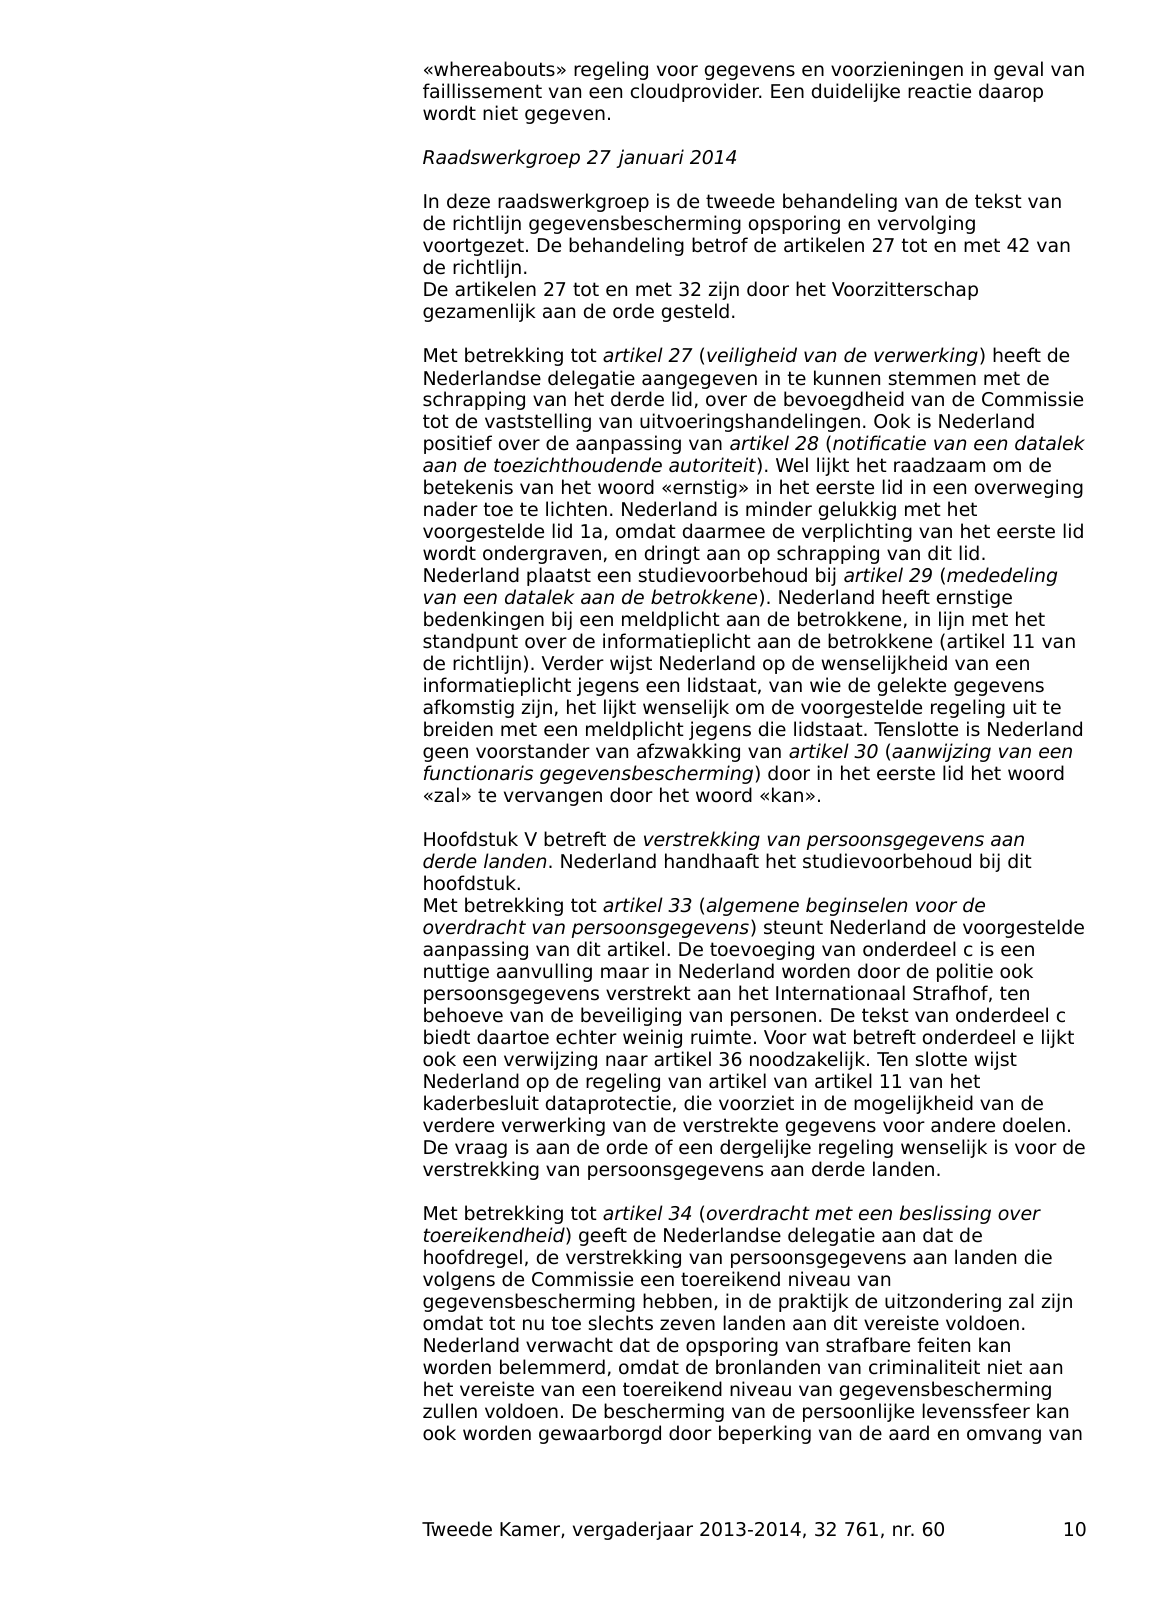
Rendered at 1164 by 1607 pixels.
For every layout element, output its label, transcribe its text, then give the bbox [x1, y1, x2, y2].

subtitle Raadswerkgroep 27 januari 2014 [422, 147, 1087, 169]
text Met betrekking tot artikel 27 (veiligheid van de verwerking) heeft de Nederlandse delegatie aangegeven in te kunnen stemmen met de schrapping van het derde lid, over de bevoegdheid van de Commissie tot de vaststelling van uitvoeringshandelingen. Ook is Nederland positief over de aanpassing van artikel 28 (notificatie van een datalek aan de toezichthoudende autoriteit). Wel lijkt het raadzaam om de betekenis van het woord «ernstig» in het eerste lid in een overweging nader toe te lichten. Nederland is minder gelukkig met het voorgestelde lid 1a, omdat daarmee de verplichting van het eerste lid wordt ondergraven, en dringt aan op schrapping van dit lid. Nederland plaatst een studievoorbehoud bij artikel 29 (mededeling van een datalek aan de betrokkene). Nederland heeft ernstige bedenkingen bij een meldplicht aan de betrokkene, in lijn met het standpunt over de informatieplicht aan de betrokkene (artikel 11 van de richtlijn). Verder wijst Nederland op de wenselijkheid van een informatieplicht jegens een lidstaat, van wie de gelekte gegevens afkomstig zijn, het lijkt wenselijk om de voorgestelde regeling uit te breiden met een meldplicht jegens die lidstaat. Tenslotte is Nederland geen voorstander van afzwakking van artikel 30 (aanwijzing van een functionaris gegevensbescherming) door in het eerste lid het woord «zal» te vervangen door het woord «kan». [422, 345, 1087, 807]
text Met betrekking tot artikel 34 (overdracht met een beslissing over toereikendheid) geeft de Nederlandse delegatie aan dat de hoofdregel, de verstrekking van persoonsgegevens aan landen die volgens de Commissie een toereikend niveau van gegevensbescherming hebben, in de praktijk de uitzondering zal zijn omdat tot nu toe slechts zeven landen aan dit vereiste voldoen. Nederland verwacht dat de opsporing van strafbare feiten kan worden belemmerd, omdat de bronlanden van criminaliteit niet aan het vereiste van een toereikend niveau van gegevensbescherming zullen voldoen. De bescherming van de persoonlijke levenssfeer kan ook worden gewaarborgd door beperking van de aard en omvang van [422, 1203, 1087, 1445]
text De artikelen 27 tot en met 32 zijn door het Voorzitterschap gezamenlijk aan de orde gesteld. [422, 279, 1087, 323]
text Hoofdstuk V betreft de verstrekking van persoonsgegevens aan derde landen. Nederland handhaaft het studievoorbehoud bij dit hoofdstuk. [422, 829, 1087, 895]
text In deze raadswerkgroep is de tweede behandeling van de tekst van de richtlijn gegevensbescherming opsporing en vervolging voortgezet. De behandeling betrof de artikelen 27 tot en met 42 van de richtlijn. [422, 191, 1087, 279]
text Met betrekking tot artikel 33 (algemene beginselen voor de overdracht van persoonsgegevens) steunt Nederland de voorgestelde aanpassing van dit artikel. De toevoeging van onderdeel c is een nuttige aanvulling maar in Nederland worden door de politie ook persoonsgegevens verstrekt aan het Internationaal Strafhof, ten behoeve van de beveiliging van personen. De tekst van onderdeel c biedt daartoe echter weinig ruimte. Voor wat betreft onderdeel e lijkt ook een verwijzing naar artikel 36 noodzakelijk. Ten slotte wijst Nederland op de regeling van artikel van artikel 11 van het kaderbesluit dataprotectie, die voorziet in de mogelijkheid van de verdere verwerking van de verstrekte gegevens voor andere doelen. De vraag is aan de orde of een dergelijke regeling wenselijk is voor de verstrekking van persoonsgegevens aan derde landen. [422, 895, 1087, 1181]
text «whereabouts» regeling voor gegevens en voorzieningen in geval van faillissement van een cloudprovider. Een duidelijke reactie daarop wordt niet gegeven. [422, 59, 1087, 125]
